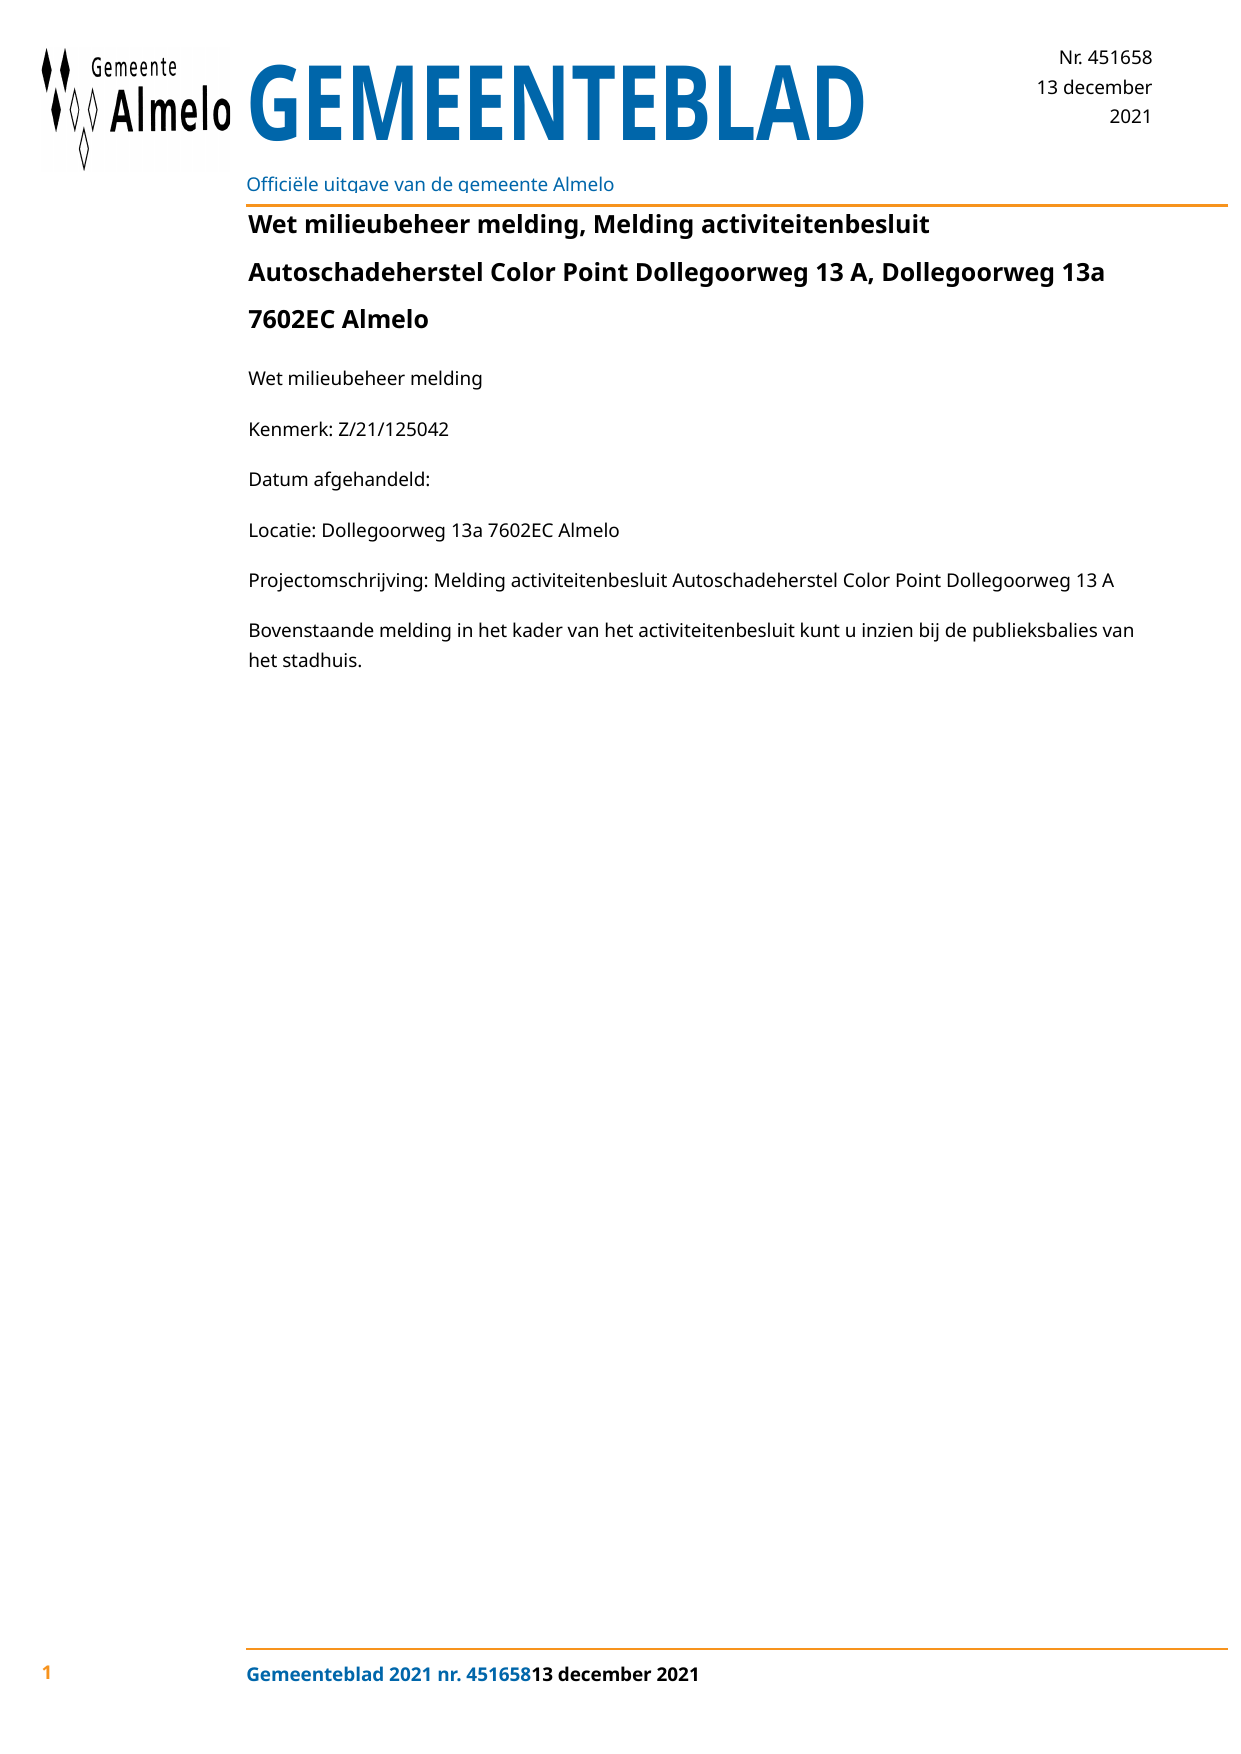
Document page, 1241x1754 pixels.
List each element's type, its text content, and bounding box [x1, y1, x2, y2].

picture [41, 47, 231, 172]
text Datum afgehandeld: [248, 466, 1152, 492]
text Wet milieubeheer melding, Melding activiteitenbesluit Autoschadeherstel Color Point Dollegoorweg 13 A, Dollegoorweg 13a 7602EC Almelo [248, 207, 1152, 336]
text Bovenstaande melding in het kader van het activiteitenbesluit kunt u inzien bij de publieksbalies van het stadhuis. [248, 618, 1152, 673]
text Locatie: Dollegoorweg 13a 7602EC Almelo [248, 517, 1152, 542]
text Wet milieubeheer melding [248, 366, 1152, 391]
text Kenmerk: Z/21/125042 [248, 416, 1152, 442]
text Projectomschrijving: Melding activiteitenbesluit Autoschadeherstel Color Point Dollegoorweg 13 A [248, 567, 1152, 593]
